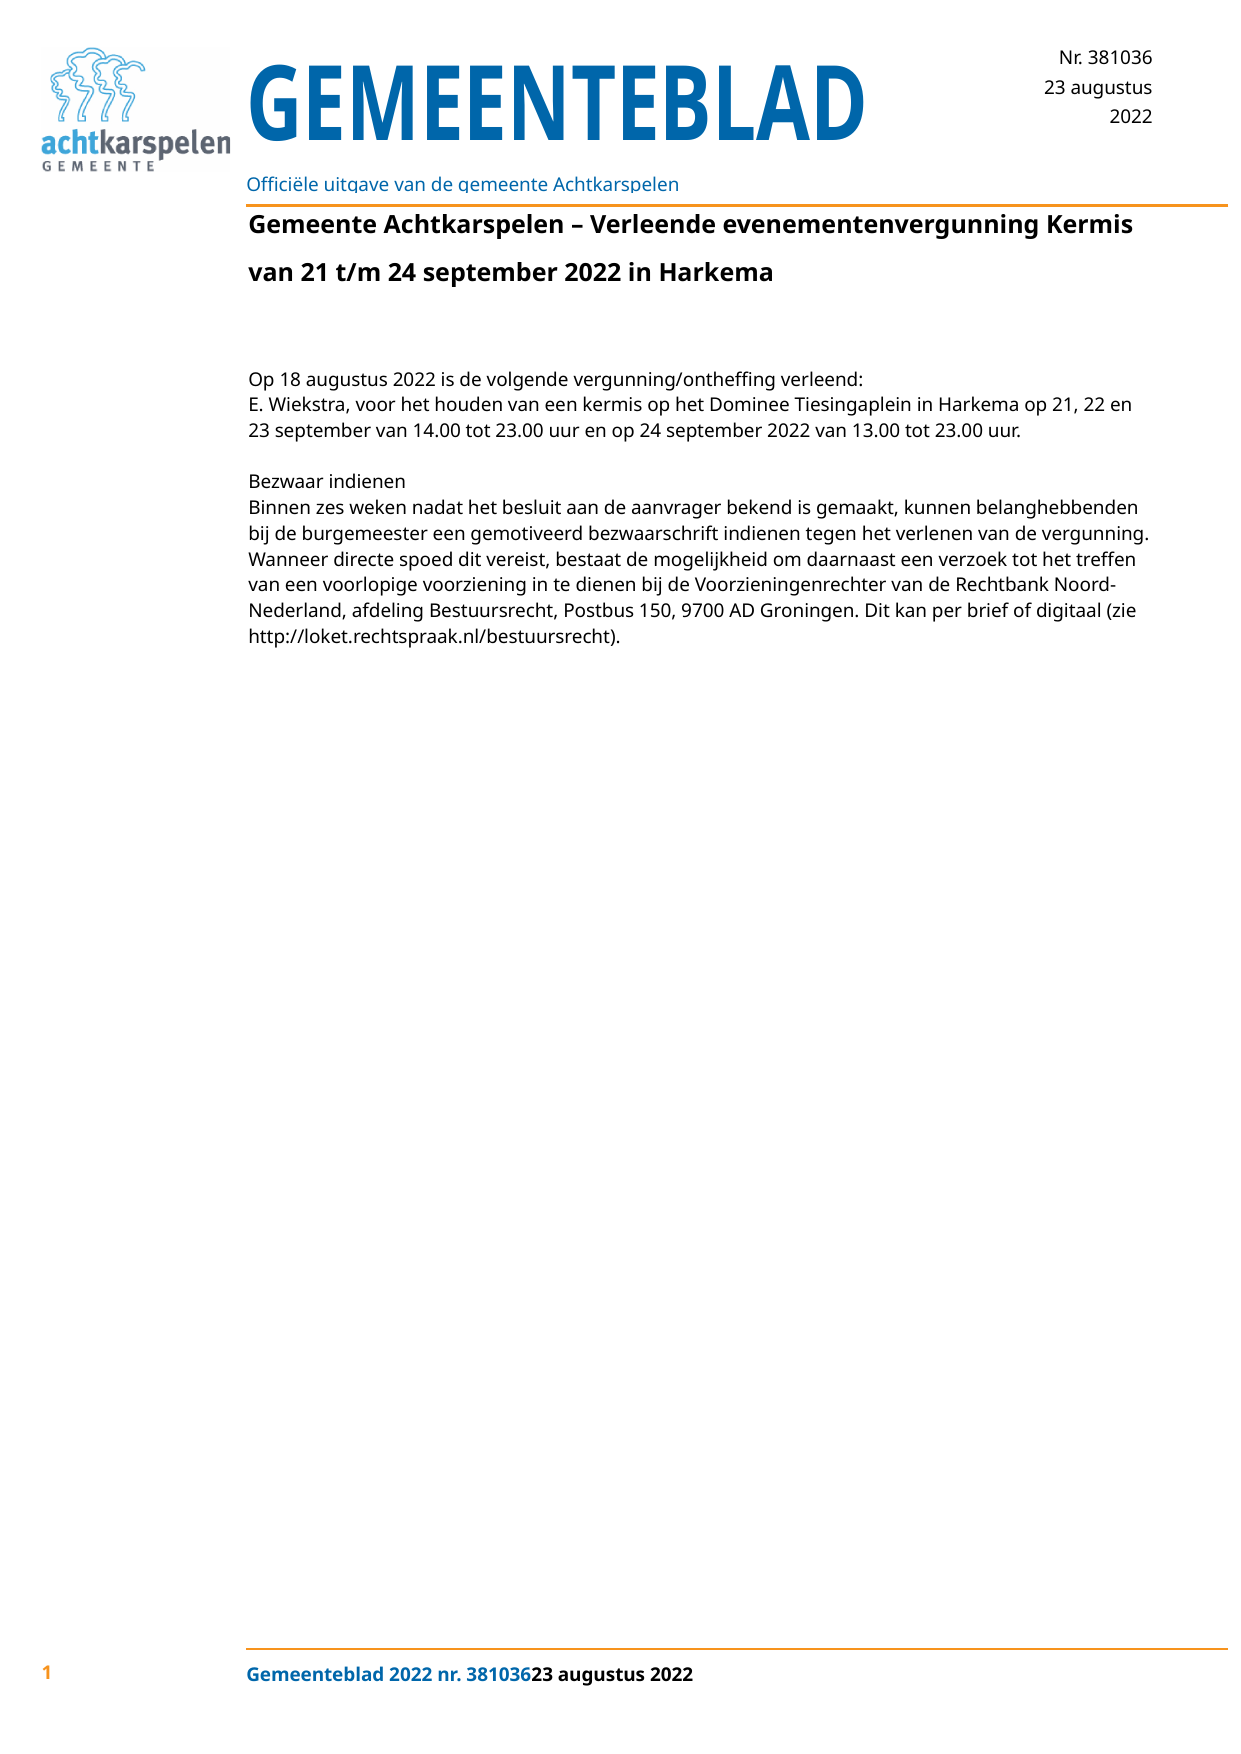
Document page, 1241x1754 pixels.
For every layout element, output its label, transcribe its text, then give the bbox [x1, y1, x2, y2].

text Bezwaar indienen [248, 469, 1152, 494]
picture [41, 47, 231, 172]
text E. Wiekstra, voor het houden van een kermis op het Dominee Tiesingaplein in Harkema op 21, 22 en 23 september van 14.00 tot 23.00 uur en op 24 september 2022 van 13.00 tot 23.00 uur. [248, 391, 1152, 443]
text Op 18 augustus 2022 is de volgende vergunning/ontheffing verleend: [248, 366, 1152, 391]
text Gemeente Achtkarspelen – Verleende evenementenvergunning Kermis van 21 t/m 24 september 2022 in Harkema [248, 207, 1152, 288]
text Binnen zes weken nadat het besluit aan de aanvrager bekend is gemaakt, kunnen belanghebbenden bij de burgemeester een gemotiveerd bezwaarschrift indienen tegen het verlenen van de vergunning. Wanneer directe spoed dit vereist, bestaat de mogelijkheid om daarnaast een verzoek tot het treffen van een voorlopige voorziening in te dienen bij de Voorzieningenrechter van de Rechtbank Noord-Nederland, afdeling Bestuursrecht, Postbus 150, 9700 AD Groningen. Dit kan per brief of digitaal (zie http://loket.rechtspraak.nl/bestuursrecht). [248, 494, 1152, 649]
